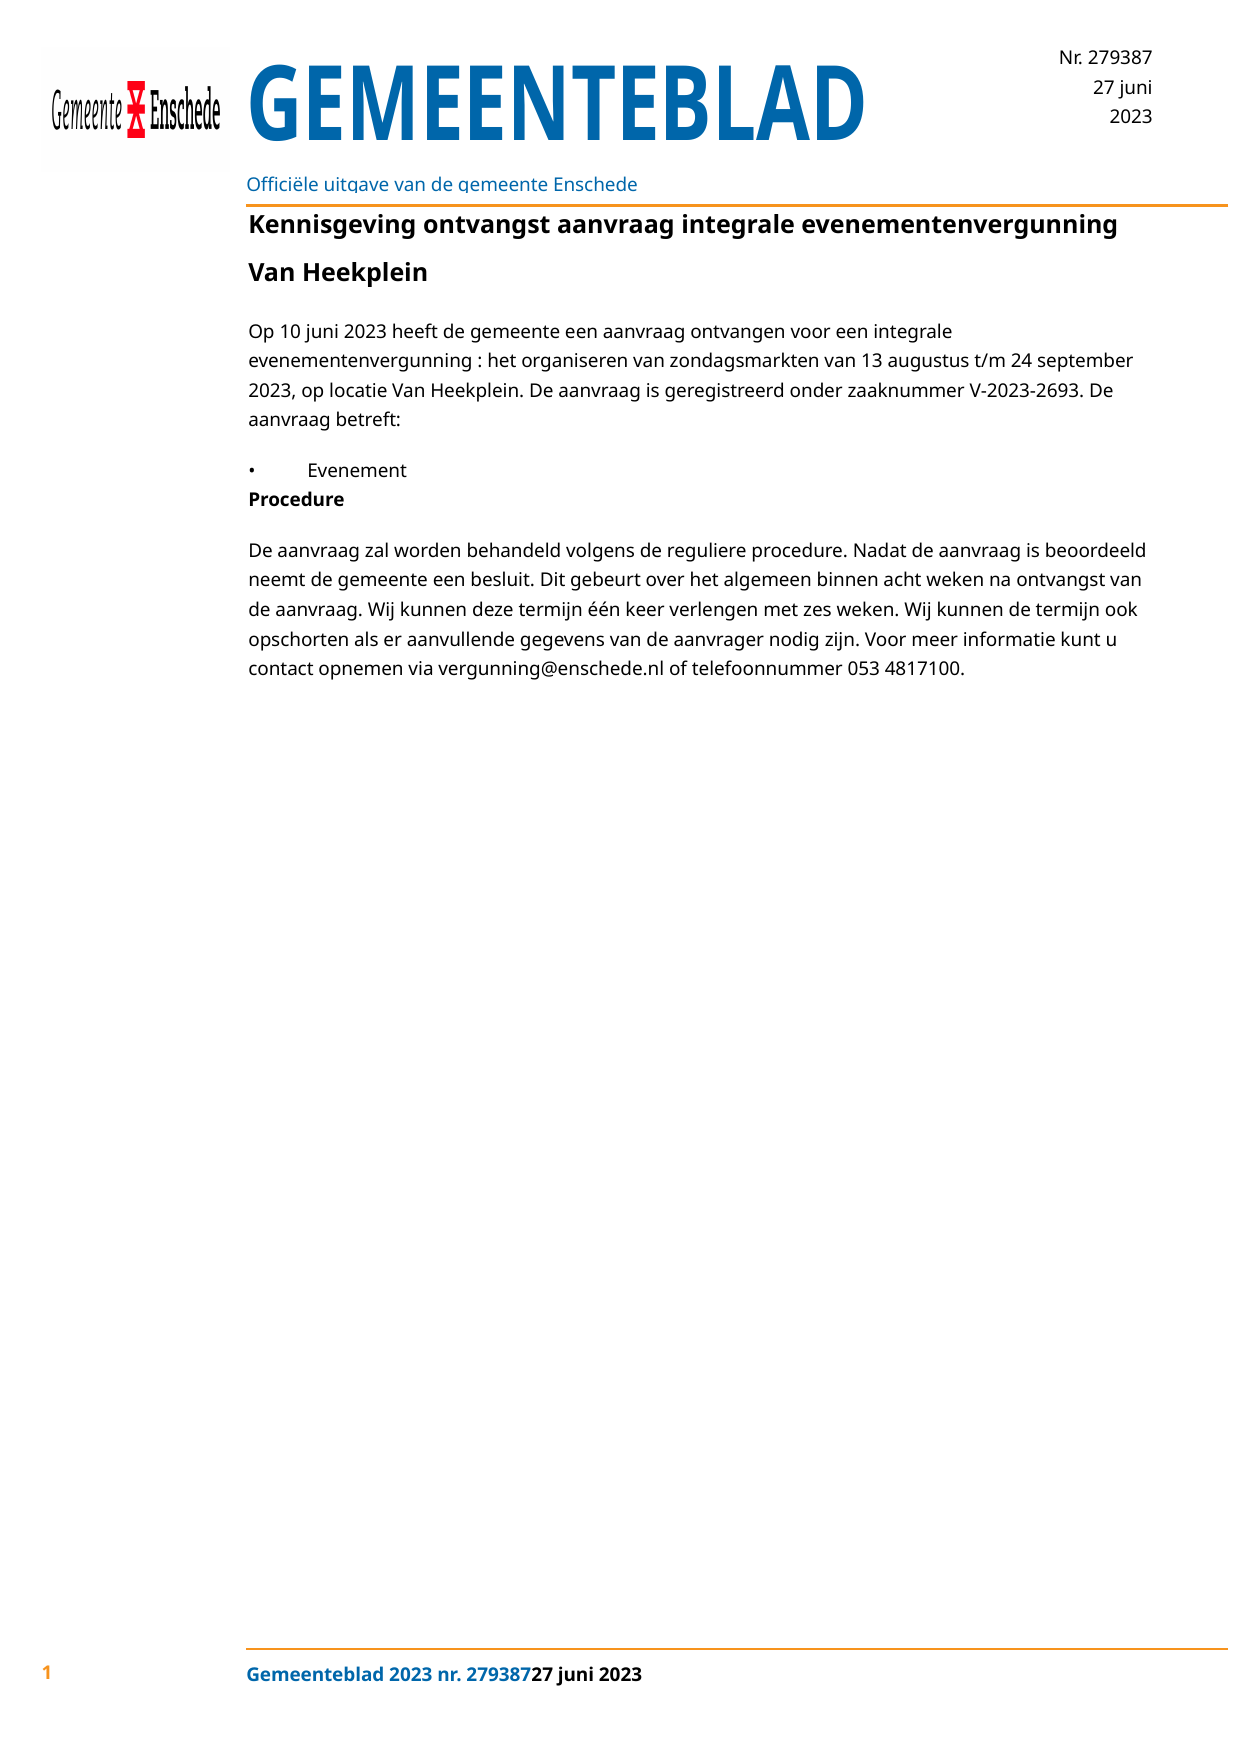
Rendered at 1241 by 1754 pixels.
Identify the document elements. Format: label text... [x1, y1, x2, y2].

text Procedure [248, 487, 1152, 512]
picture [41, 47, 231, 172]
text Kennisgeving ontvangst aanvraag integrale evenementenvergunning Van Heekplein [248, 207, 1152, 288]
text Op 10 juni 2023 heeft de gemeente een aanvraag ontvangen voor een integrale evenementenvergunning : het organiseren van zondagsmarkten van 13 augustus t/m 24 september 2023, op locatie Van Heekplein. De aanvraag is geregistreerd onder zaaknummer V-2023-2693. De aanvraag betreft: [248, 318, 1152, 432]
text De aanvraag zal worden behandeld volgens de reguliere procedure. Nadat de aanvraag is beoordeeld neemt de gemeente een besluit. Dit gebeurt over het algemeen binnen acht weken na ontvangst van de aanvraag. Wij kunnen deze termijn één keer verlengen met zes weken. Wij kunnen de termijn ook opschorten als er aanvullende gegevens van de aanvrager nodig zijn. Voor meer informatie kunt u contact opnemen via vergunning@enschede.nl of telefoonnummer 053 4817100. [248, 537, 1152, 681]
list Evenement [248, 457, 1152, 483]
